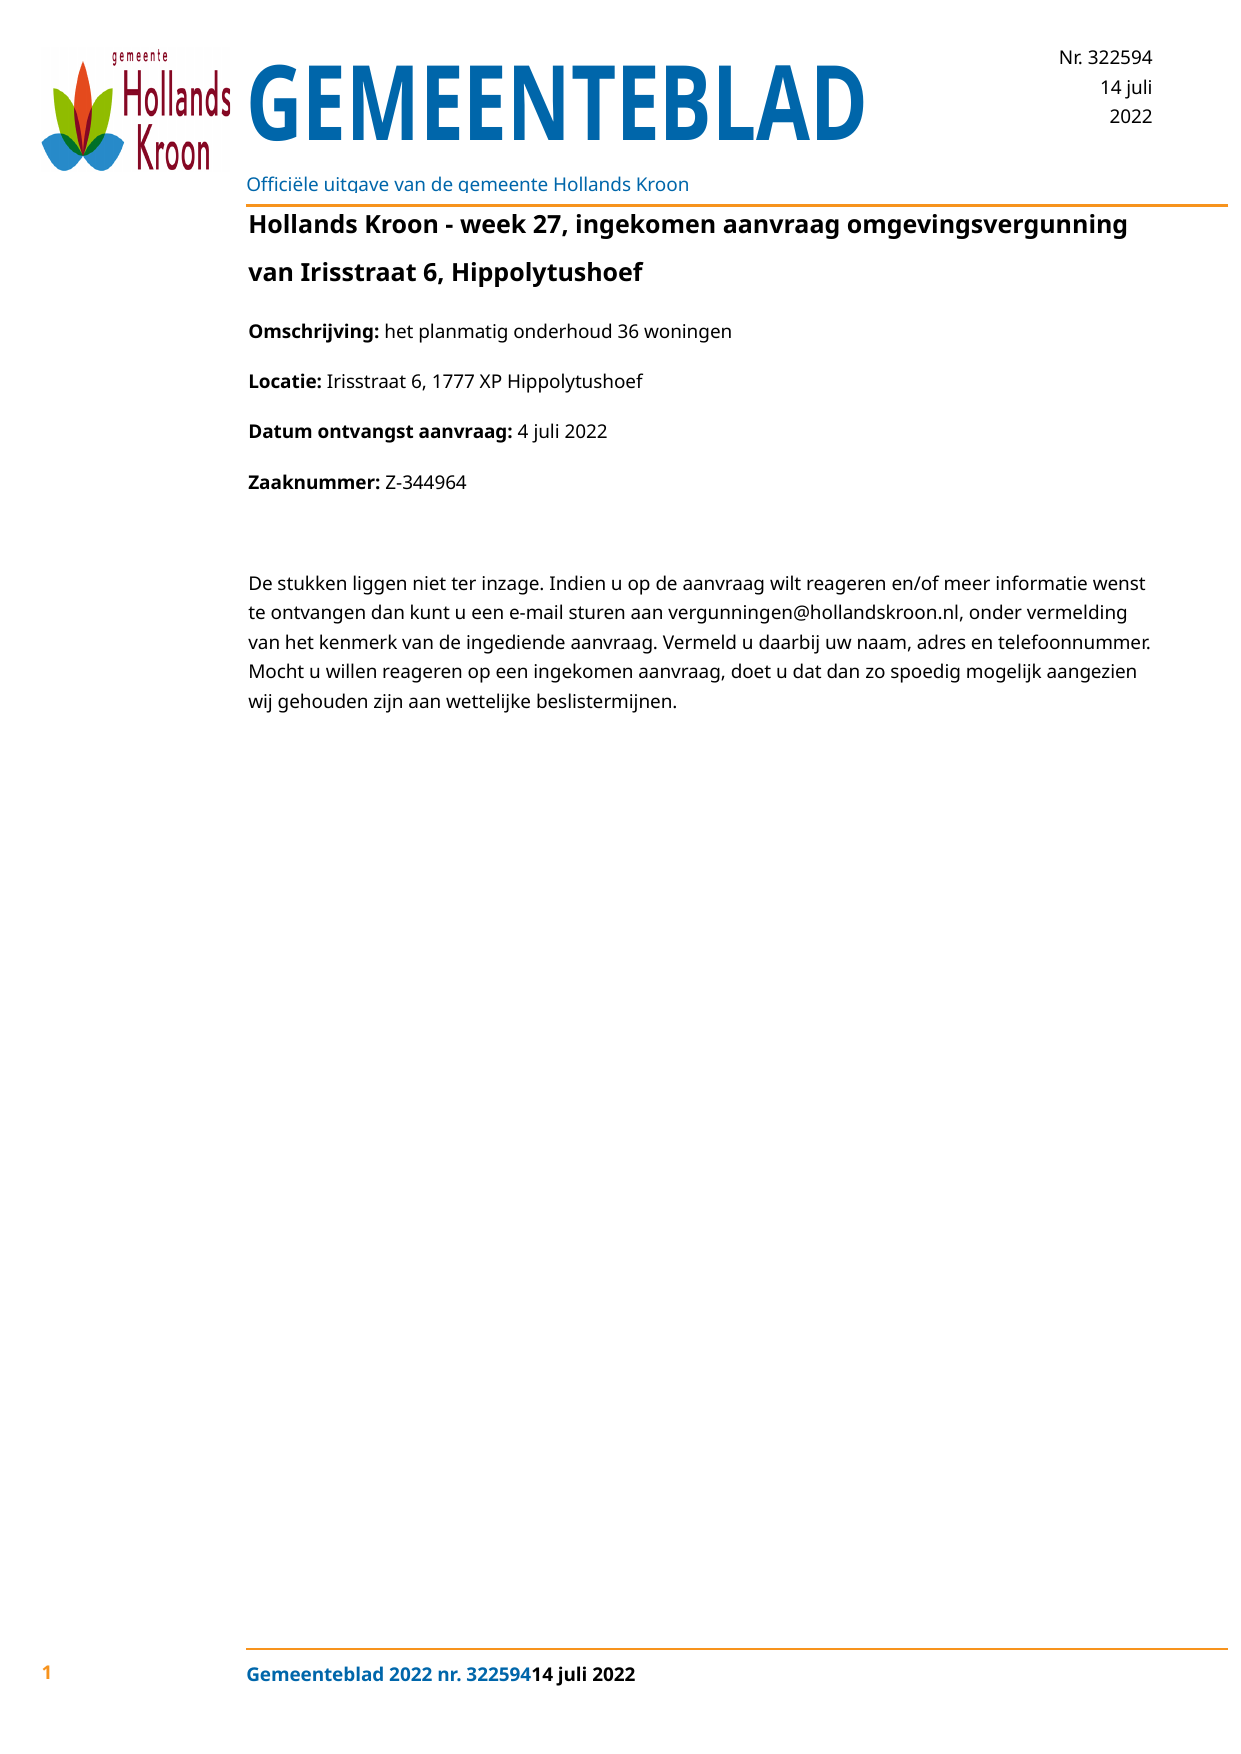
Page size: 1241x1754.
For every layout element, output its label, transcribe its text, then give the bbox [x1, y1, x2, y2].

text Datum ontvangst aanvraag: 4 juli 2022 [248, 419, 1152, 444]
text Hollands Kroon - week 27, ingekomen aanvraag omgevingsvergunning van Irisstraat 6, Hippolytushoef [248, 207, 1152, 288]
text Zaaknummer: Z-344964 [248, 469, 1152, 495]
text Locatie: Irisstraat 6, 1777 XP Hippolytushoef [248, 368, 1152, 394]
text De stukken liggen niet ter inzage. Indien u op de aanvraag wilt reageren en/of meer informatie wenst te ontvangen dan kunt u een e-mail sturen aan vergunningen@hollandskroon.nl, onder vermelding van het kenmerk van de ingediende aanvraag. Vermeld u daarbij uw naam, adres en telefoonnummer. Mocht u willen reageren op een ingekomen aanvraag, doet u dat dan zo spoedig mogelijk aangezien wij gehouden zijn aan wettelijke beslistermijnen. [248, 570, 1152, 714]
picture [41, 47, 231, 172]
text Omschrijving: het planmatig onderhoud 36 woningen [248, 318, 1152, 344]
